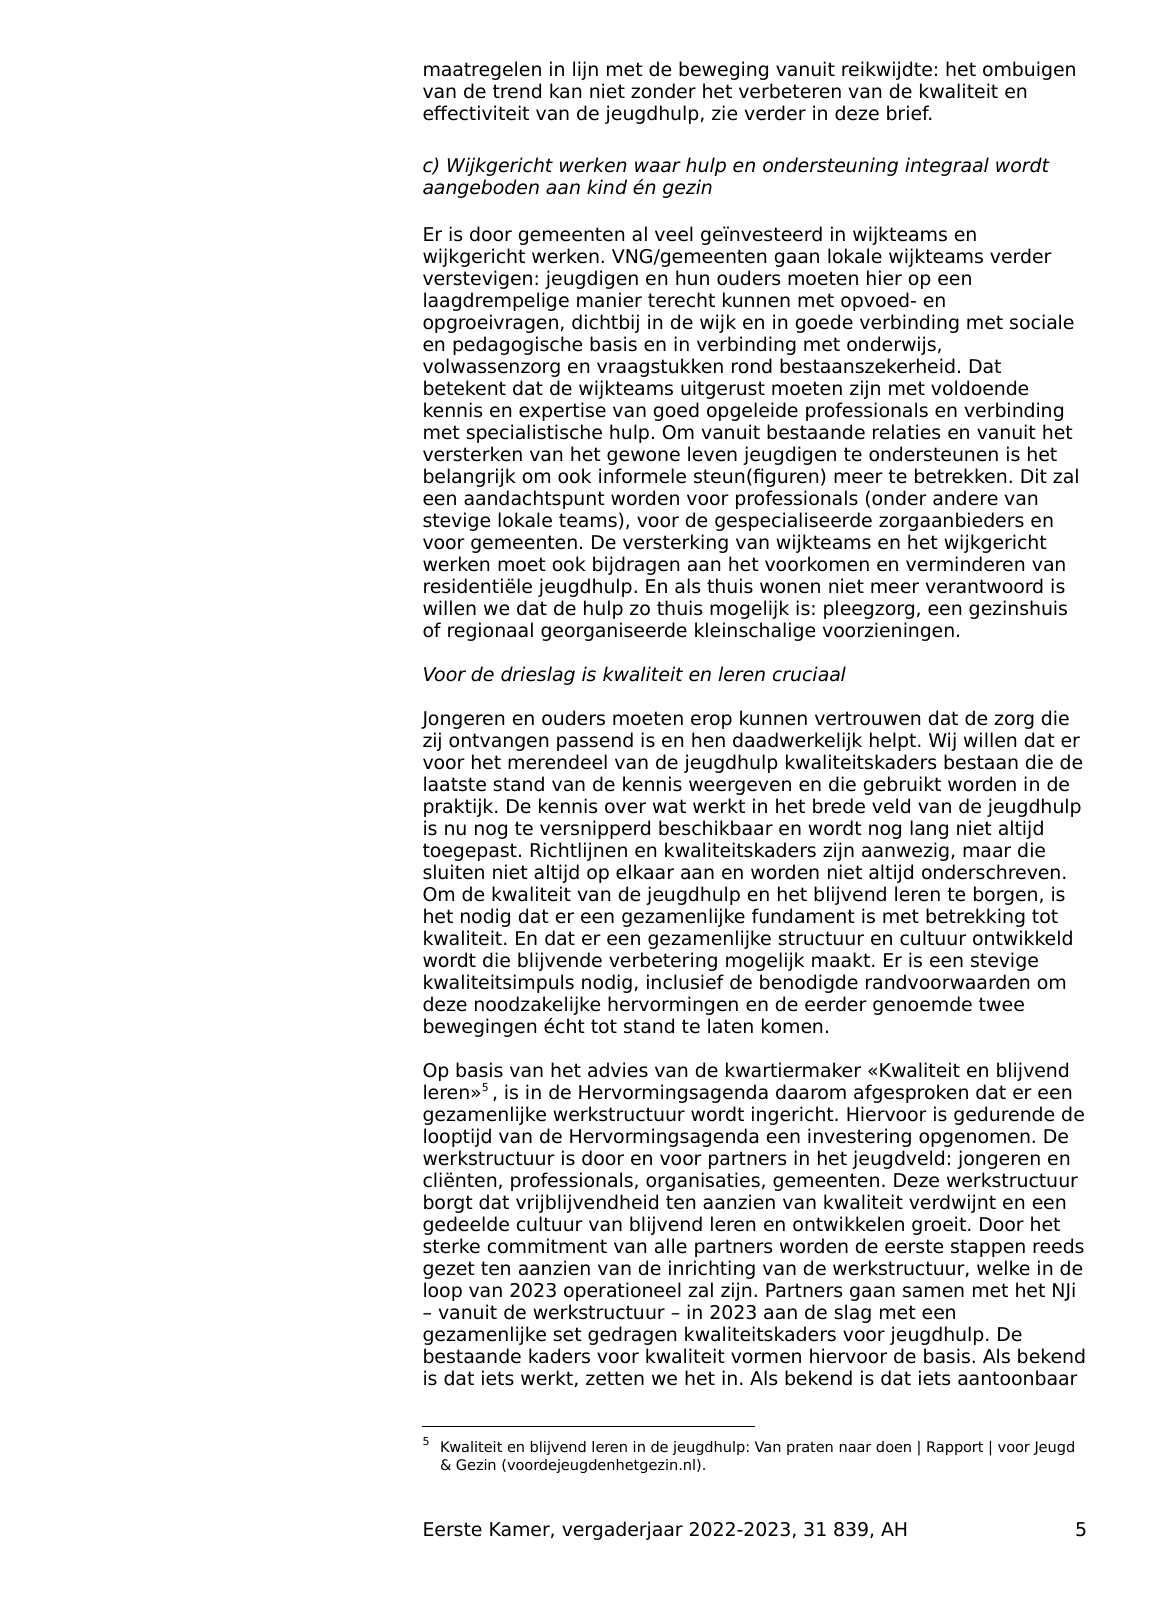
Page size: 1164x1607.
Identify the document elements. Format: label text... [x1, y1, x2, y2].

text maatregelen in lijn met de beweging vanuit reikwijdte: het ombuigen van de trend kan niet zonder het verbeteren van de kwaliteit en effectiviteit van de jeugdhulp, zie verder in deze brief. [422, 59, 1087, 125]
subtitle Voor de drieslag is kwaliteit en leren cruciaal [422, 664, 1087, 686]
text Er is door gemeenten al veel geïnvesteerd in wijkteams en wijkgericht werken. VNG/gemeenten gaan lokale wijkteams verder verstevigen: jeugdigen en hun ouders moeten hier op een laagdrempelige manier terecht kunnen met opvoed- en opgroeivragen, dichtbij in de wijk en in goede verbinding met sociale en pedagogische basis en in verbinding met onderwijs, volwassenzorg en vraagstukken rond bestaanszekerheid. Dat betekent dat de wijkteams uitgerust moeten zijn met voldoende kennis en expertise van goed opgeleide professionals en verbinding met specialistische hulp. Om vanuit bestaande relaties en vanuit het versterken van het gewone leven jeugdigen te ondersteunen is het belangrijk om ook informele steun(figuren) meer te betrekken. Dit zal een aandachtspunt worden voor professionals (onder andere van stevige lokale teams), voor de gespecialiseerde zorgaanbieders en voor gemeenten. De versterking van wijkteams en het wijkgericht werken moet ook bijdragen aan het voorkomen en verminderen van residentiële jeugdhulp. En als thuis wonen niet meer verantwoord is willen we dat de hulp zo thuis mogelijk is: pleegzorg, een gezinshuis of regionaal georganiseerde kleinschalige voorzieningen. [422, 224, 1087, 642]
subtitle c) Wijkgericht werken waar hulp en ondersteuning integraal wordt aangeboden aan kind én gezin [422, 155, 1087, 199]
text Jongeren en ouders moeten erop kunnen vertrouwen dat de zorg die zij ontvangen passend is en hen daadwerkelijk helpt. Wij willen dat er voor het merendeel van de jeugdhulp kwaliteitskaders bestaan die de laatste stand van de kennis weergeven en die gebruikt worden in de praktijk. De kennis over wat werkt in het brede veld van de jeugdhulp is nu nog te versnipperd beschikbaar en wordt nog lang niet altijd toegepast. Richtlijnen en kwaliteitskaders zijn aanwezig, maar die sluiten niet altijd op elkaar aan en worden niet altijd onderschreven. Om de kwaliteit van de jeugdhulp en het blijvend leren te borgen, is het nodig dat er een gezamenlijke fundament is met betrekking tot kwaliteit. En dat er een gezamenlijke structuur en cultuur ontwikkeld wordt die blijvende verbetering mogelijk maakt. Er is een stevige kwaliteitsimpuls nodig, inclusief de benodigde randvoorwaarden om deze noodzakelijke hervormingen en de eerder genoemde twee bewegingen écht tot stand te laten komen. [422, 708, 1087, 1038]
text Op basis van het advies van de kwartiermaker «Kwaliteit en blijvend leren», is in de Hervormingsagenda daarom afgesproken dat er een gezamenlijke werkstructuur wordt ingericht. Hiervoor is gedurende de looptijd van de Hervormingsagenda een investering opgenomen. De werkstructuur is door en voor partners in het jeugdveld: jongeren en cliënten, professionals, organisaties, gemeenten. Deze werkstructuur borgt dat vrijblijvendheid ten aanzien van kwaliteit verdwijnt en een gedeelde cultuur van blijvend leren en ontwikkelen groeit. Door het sterke commitment van alle partners worden de eerste stappen reeds gezet ten aanzien van de inrichting van de werkstructuur, welke in de loop van 2023 operationeel zal zijn. Partners gaan samen met het NJi – vanuit de werkstructuur – in 2023 aan de slag met een gezamenlijke set gedragen kwaliteitskaders voor jeugdhulp. De bestaande kaders voor kwaliteit vormen hiervoor de basis. Als bekend is dat iets werkt, zetten we het in. Als bekend is dat iets aantoonbaar [422, 1060, 1087, 1389]
text Kwaliteit en blijvend leren in de jeugdhulp: Van praten naar doen | Rapport | voor Jeugd & Gezin (voordejeugdenhetgezin.nl). [422, 1435, 1087, 1474]
